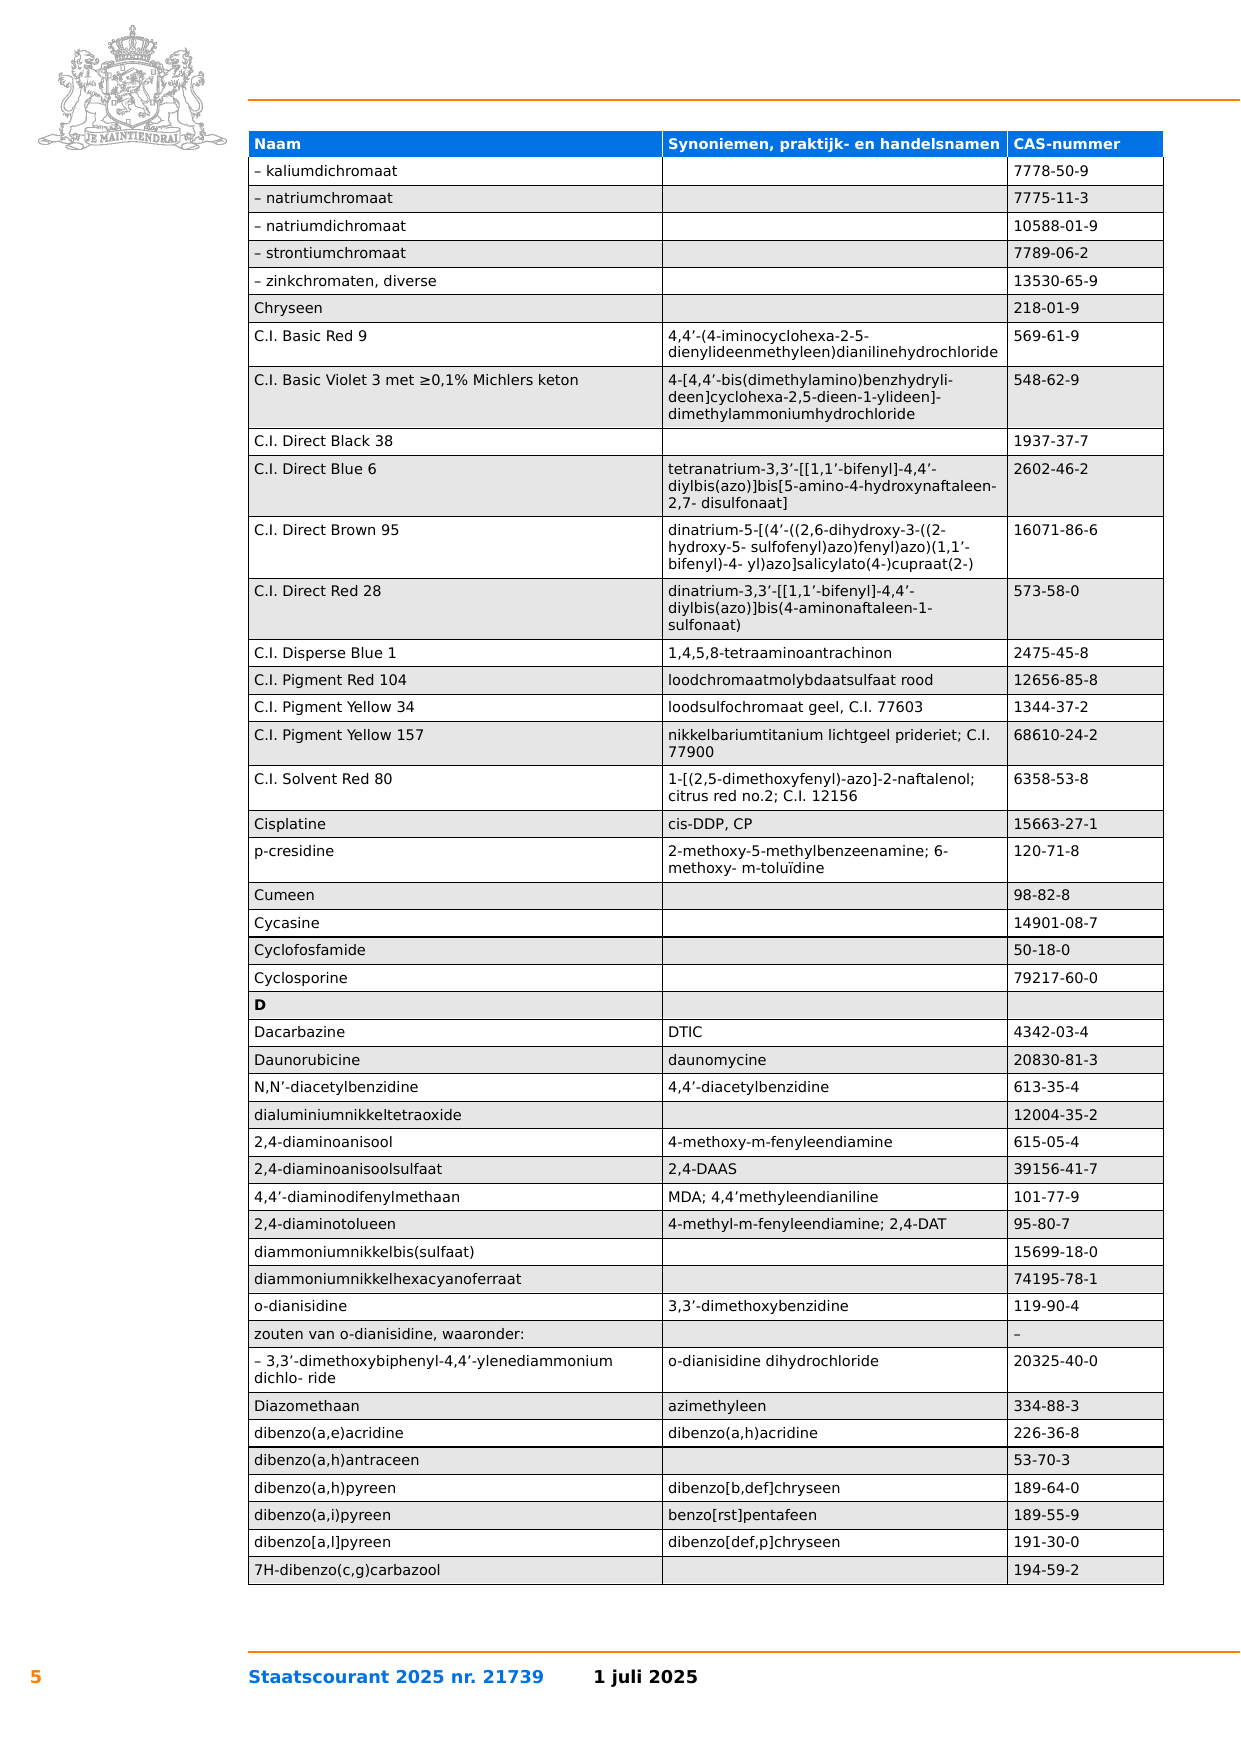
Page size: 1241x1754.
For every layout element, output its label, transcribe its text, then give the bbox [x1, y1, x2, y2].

table_cell 573-58-0 [1008, 579, 1163, 639]
table_cell N,N’-diacetylbenzidine [249, 1074, 662, 1101]
table_cell dibenzo(a,h)acridine [663, 1420, 1007, 1446]
table_cell Daunorubicine [249, 1047, 662, 1073]
table_cell o-dianisidine [249, 1294, 662, 1320]
table_cell 4-methoxy-m-fenyleendiamine [663, 1129, 1007, 1156]
table_cell [663, 910, 1007, 936]
table_cell 7778-50-9 [1008, 158, 1163, 185]
table_cell 2,4-DAAS [663, 1157, 1007, 1183]
table_cell 12656-85-8 [1008, 667, 1163, 694]
table_cell 2475-45-8 [1008, 640, 1163, 666]
table_cell 218-01-9 [1008, 295, 1163, 322]
table_cell DTIC [663, 1020, 1007, 1046]
table_cell C.I. Direct Red 28 [249, 579, 662, 639]
table_cell dinatrium-5-[(4’-((2,6-dihydroxy-3-((2-hydroxy-5- sulfofenyl)azo)fenyl)azo)(1,1’-bifenyl)-4- yl)azo]salicylato(4-)cupraat(2-) [663, 517, 1007, 577]
table_cell dialuminiumnikkeltetraoxide [249, 1102, 662, 1128]
table_cell C.I. Pigment Yellow 157 [249, 722, 662, 765]
table_cell 79217-60-0 [1008, 965, 1163, 991]
table_cell zouten van o-dianisidine, waaronder: [249, 1321, 662, 1347]
table_cell [663, 965, 1007, 991]
table_cell dibenzo(a,h)pyreen [249, 1475, 662, 1501]
table_cell dibenzo[def,p]chryseen [663, 1530, 1007, 1556]
table_cell [663, 992, 1007, 1018]
table_cell 3,3’-dimethoxybenzidine [663, 1294, 1007, 1320]
table_cell 1937-37-7 [1008, 429, 1163, 455]
table_cell 1-[(2,5-dimethoxyfenyl)-azo]-2-naftalenol; citrus red no.2; C.I. 12156 [663, 766, 1007, 810]
table_cell 15699-18-0 [1008, 1239, 1163, 1265]
table_cell 2,4-diaminotolueen [249, 1211, 662, 1238]
table_cell 191-30-0 [1008, 1530, 1163, 1556]
table_cell [663, 268, 1007, 294]
table_cell loodsulfochromaat geel, C.I. 77603 [663, 695, 1007, 721]
table_cell 101-77-9 [1008, 1184, 1163, 1210]
table_cell [663, 1448, 1007, 1474]
table_cell 6358-53-8 [1008, 766, 1163, 810]
table_cell [663, 241, 1007, 267]
table_cell 226-36-8 [1008, 1420, 1163, 1446]
table_cell 68610-24-2 [1008, 722, 1163, 765]
table_cell loodchromaatmolybdaatsulfaat rood [663, 667, 1007, 694]
table_cell azimethyleen [663, 1393, 1007, 1419]
table_cell 13530-65-9 [1008, 268, 1163, 294]
table_cell 53-70-3 [1008, 1448, 1163, 1474]
table_cell – natriumchromaat [249, 186, 662, 212]
table_cell 10588-01-9 [1008, 213, 1163, 239]
table_cell C.I. Basic Violet 3 met ≥0,1% Michlers keton [249, 367, 662, 427]
table_cell Cisplatine [249, 811, 662, 837]
table_cell 7789-06-2 [1008, 241, 1163, 267]
table_cell Cyclosporine [249, 965, 662, 991]
table_cell [663, 938, 1007, 964]
table_cell 120-71-8 [1008, 838, 1163, 882]
table_cell 2602-46-2 [1008, 456, 1163, 516]
table_cell – 3,3’-dimethoxybiphenyl-4,4’-ylenediammonium dichlo- ride [249, 1348, 662, 1392]
table_cell [1008, 992, 1163, 1018]
table_cell 615-05-4 [1008, 1129, 1163, 1156]
table_cell 14901-08-7 [1008, 910, 1163, 936]
table_cell 194-59-2 [1008, 1557, 1163, 1583]
table_cell 1344-37-2 [1008, 695, 1163, 721]
table_cell dibenzo(a,e)acridine [249, 1420, 662, 1446]
table_cell [663, 213, 1007, 239]
table_cell C.I. Basic Red 9 [249, 323, 662, 366]
table_header Synoniemen, praktijk- en handelsnamen [663, 131, 1007, 157]
table_cell 2-methoxy-5-methylbenzeenamine; 6-methoxy- m-toluïdine [663, 838, 1007, 882]
table_cell C.I. Direct Brown 95 [249, 517, 662, 577]
table_cell 7H-dibenzo(c,g)carbazool [249, 1557, 662, 1583]
table_cell p-cresidine [249, 838, 662, 882]
table_cell 4-methyl-m-fenyleendiamine; 2,4-DAT [663, 1211, 1007, 1238]
table_cell 189-64-0 [1008, 1475, 1163, 1501]
table_cell 7775-11-3 [1008, 186, 1163, 212]
table_cell C.I. Disperse Blue 1 [249, 640, 662, 666]
table_cell 569-61-9 [1008, 323, 1163, 366]
table_cell [663, 186, 1007, 212]
table_cell 2,4-diaminoanisool [249, 1129, 662, 1156]
table_cell 16071-86-6 [1008, 517, 1163, 577]
table_cell cis-DDP, CP [663, 811, 1007, 837]
table_cell [663, 295, 1007, 322]
table_cell C.I. Direct Blue 6 [249, 456, 662, 516]
table_cell C.I. Pigment Red 104 [249, 667, 662, 694]
table_cell [663, 1557, 1007, 1583]
table_cell 1,4,5,8-tetraaminoantrachinon [663, 640, 1007, 666]
table_cell dibenzo(a,i)pyreen [249, 1502, 662, 1529]
table_cell 95-80-7 [1008, 1211, 1163, 1238]
table_cell dinatrium-3,3’-[[1,1’-bifenyl]-4,4’- diylbis(azo)]bis(4-aminonaftaleen-1-sulfonaat) [663, 579, 1007, 639]
table_cell [663, 1102, 1007, 1128]
table_cell C.I. Pigment Yellow 34 [249, 695, 662, 721]
table_cell diammoniumnikkelhexacyanoferraat [249, 1266, 662, 1292]
table_cell Cyclofosfamide [249, 938, 662, 964]
table_header Naam [249, 131, 662, 157]
table_cell daunomycine [663, 1047, 1007, 1073]
table_cell 74195-78-1 [1008, 1266, 1163, 1292]
table_cell 4,4’-diaminodifenylmethaan [249, 1184, 662, 1210]
table_cell C.I. Direct Black 38 [249, 429, 662, 455]
table_cell o-dianisidine dihydrochloride [663, 1348, 1007, 1392]
table_cell Chryseen [249, 295, 662, 322]
picture [38, 25, 227, 150]
table_cell dibenzo[b,def]chryseen [663, 1475, 1007, 1501]
table_cell 39156-41-7 [1008, 1157, 1163, 1183]
table_cell diammoniumnikkelbis(sulfaat) [249, 1239, 662, 1265]
table_cell 613-35-4 [1008, 1074, 1163, 1101]
table_cell [663, 158, 1007, 185]
table_cell D [249, 992, 662, 1018]
table_cell 12004-35-2 [1008, 1102, 1163, 1128]
table_cell [663, 1321, 1007, 1347]
table_cell – natriumdichromaat [249, 213, 662, 239]
table_cell [663, 1266, 1007, 1292]
table_cell [663, 1239, 1007, 1265]
table_cell 548-62-9 [1008, 367, 1163, 427]
table_cell nikkelbariumtitanium lichtgeel prideriet; C.I. 77900 [663, 722, 1007, 765]
table_cell – [1008, 1321, 1163, 1347]
table_cell – zinkchromaten, diverse [249, 268, 662, 294]
table_cell 98-82-8 [1008, 883, 1163, 909]
table_cell 4-[4,4’-bis(dimethylamino)benzhydryli- deen]cyclohexa-2,5-dieen-1-ylideen]- dimethylammoniumhydrochloride [663, 367, 1007, 427]
table_cell 119-90-4 [1008, 1294, 1163, 1320]
table_header CAS-nummer [1008, 131, 1163, 157]
table_cell 189-55-9 [1008, 1502, 1163, 1529]
table_cell C.I. Solvent Red 80 [249, 766, 662, 810]
table_cell dibenzo[a,l]pyreen [249, 1530, 662, 1556]
table_cell tetranatrium-3,3’-[[1,1’-bifenyl]-4,4’- diylbis(azo)]bis[5-amino-4-hydroxynaftaleen-2,7- disulfonaat] [663, 456, 1007, 516]
table_cell 334-88-3 [1008, 1393, 1163, 1419]
table_cell 15663-27-1 [1008, 811, 1163, 837]
table_cell MDA; 4,4’methyleendianiline [663, 1184, 1007, 1210]
table_cell 4,4’-(4-iminocyclohexa-2-5- dienylideenmethyleen)dianilinehydrochloride [663, 323, 1007, 366]
table_cell dibenzo(a,h)antraceen [249, 1448, 662, 1474]
table_cell 20325-40-0 [1008, 1348, 1163, 1392]
table_cell 4342-03-4 [1008, 1020, 1163, 1046]
table_cell – kaliumdichromaat [249, 158, 662, 185]
table_cell [663, 883, 1007, 909]
table_cell 20830-81-3 [1008, 1047, 1163, 1073]
table_cell benzo[rst]pentafeen [663, 1502, 1007, 1529]
table_cell 2,4-diaminoanisoolsulfaat [249, 1157, 662, 1183]
table_cell Cumeen [249, 883, 662, 909]
table_cell 4,4’-diacetylbenzidine [663, 1074, 1007, 1101]
table_cell [663, 429, 1007, 455]
table_cell – strontiumchromaat [249, 241, 662, 267]
table_cell Dacarbazine [249, 1020, 662, 1046]
table_cell Diazomethaan [249, 1393, 662, 1419]
table_cell 50-18-0 [1008, 938, 1163, 964]
table_cell Cycasine [249, 910, 662, 936]
